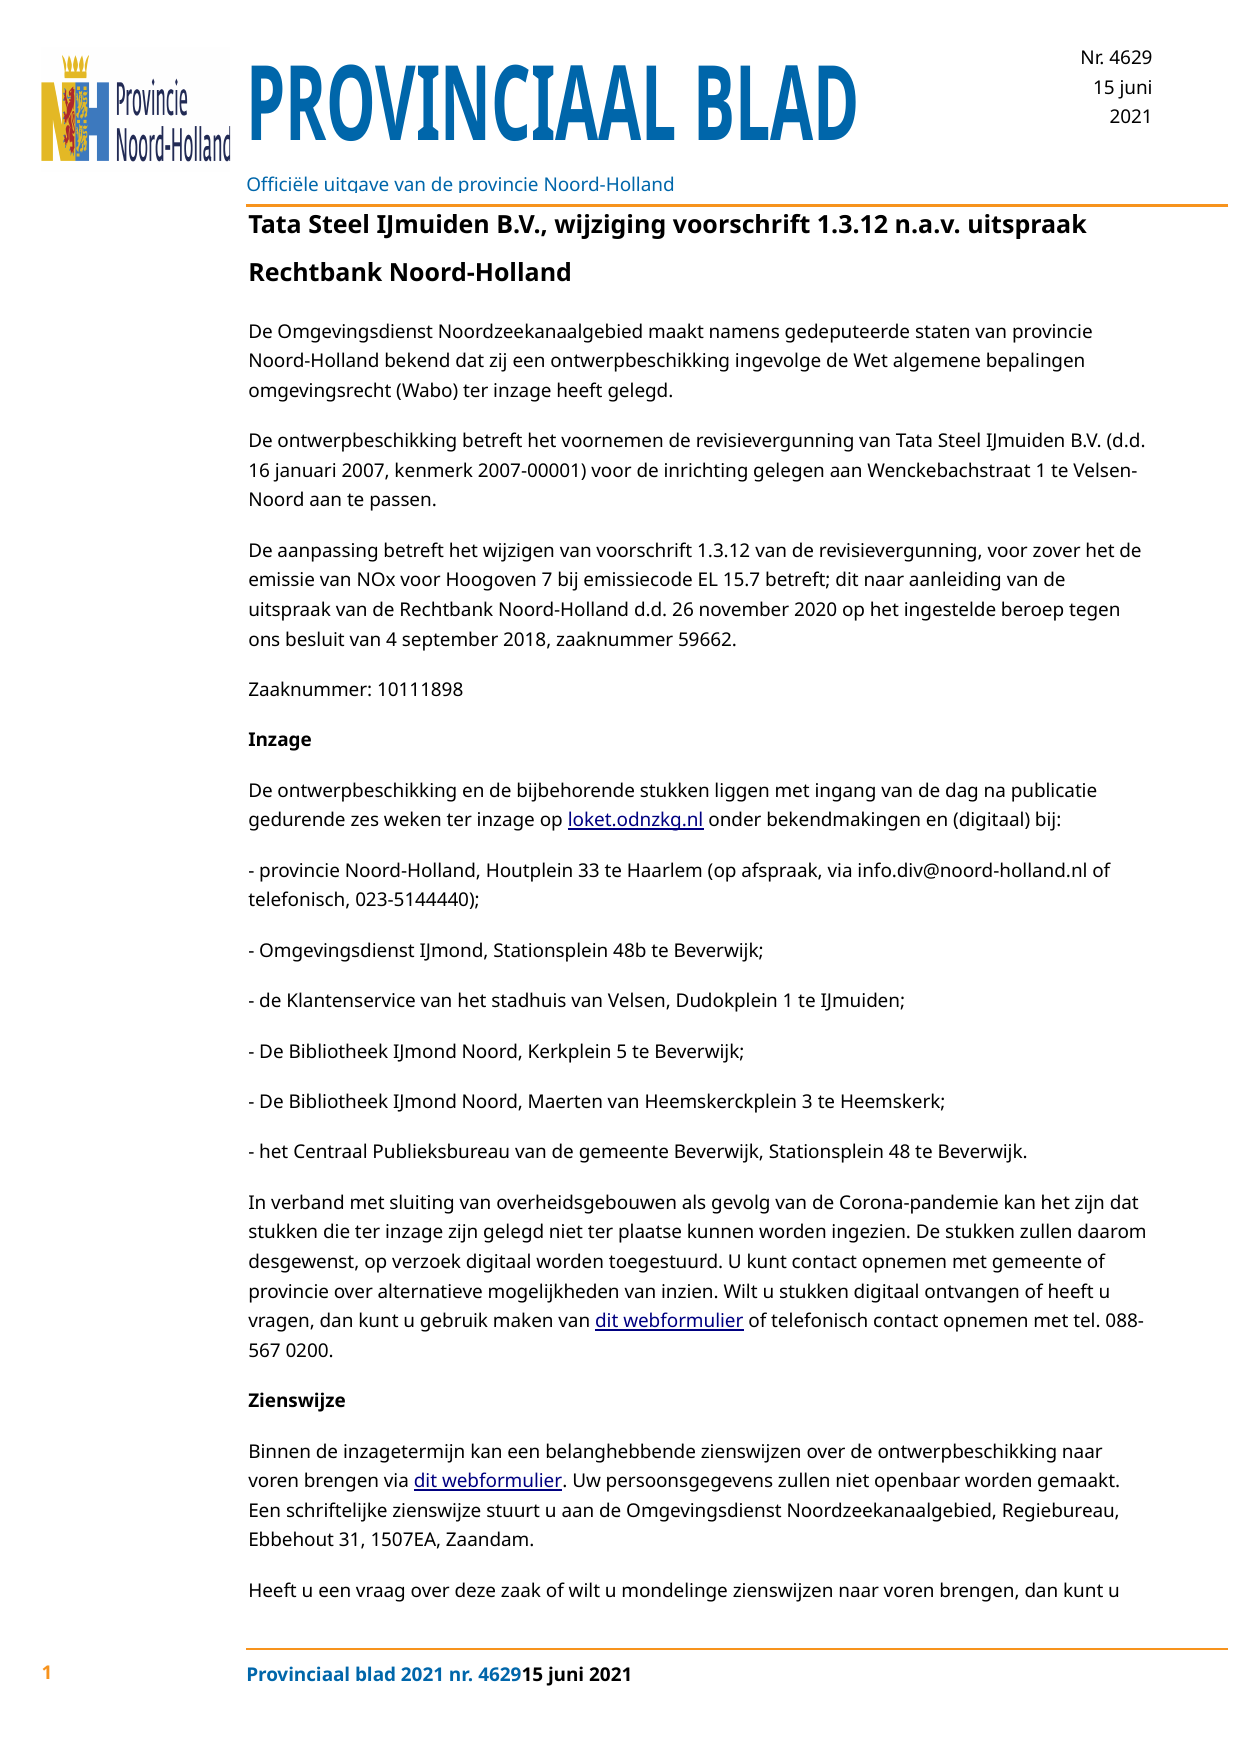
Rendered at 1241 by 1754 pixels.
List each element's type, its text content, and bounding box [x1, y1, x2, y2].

text - de Klantenservice van het stadhuis van Velsen, Dudokplein 1 te IJmuiden; [248, 987, 1152, 1013]
text De Omgevingsdienst Noordzeekanaalgebied maakt namens gedeputeerde staten van provincie Noord-Holland bekend dat zij een ontwerpbeschikking ingevolge de Wet algemene bepalingen omgevingsrecht (Wabo) ter inzage heeft gelegd. [248, 318, 1152, 403]
text In verband met sluiting van overheidsgebouwen als gevolg van de Corona-pandemie kan het zijn dat stukken die ter inzage zijn gelegd niet ter plaatse kunnen worden ingezien. De stukken zullen daarom desgewenst, op verzoek digitaal worden toegestuurd. U kunt contact opnemen met gemeente of provincie over alternatieve mogelijkheden van inzien. Wilt u stukken digitaal ontvangen of heeft u vragen, dan kunt u gebruik maken van dit webformulier of telefonisch contact opnemen met tel. 088-567 0200. [248, 1189, 1152, 1363]
text - Omgevingsdienst IJmond, Stationsplein 48b te Beverwijk; [248, 937, 1152, 963]
text Binnen de inzagetermijn kan een belanghebbende zienswijzen over de ontwerpbeschikking naar voren brengen via dit webformulier. Uw persoonsgegevens zullen niet openbaar worden gemaakt. Een schriftelijke zienswijze stuurt u aan de Omgevingsdienst Noordzeekanaalgebied, Regiebureau, Ebbehout 31, 1507EA, Zaandam. [248, 1438, 1152, 1552]
text Zaaknummer: 10111898 [248, 676, 1152, 702]
text De ontwerpbeschikking en de bijbehorende stukken liggen met ingang van de dag na publicatie gedurende zes weken ter inzage op loket.odnzkg.nl onder bekendmakingen en (digitaal) bij: [248, 777, 1152, 832]
text Inzage [248, 727, 1152, 752]
text Tata Steel IJmuiden B.V., wijziging voorschrift 1.3.12 n.a.v. uitspraak Rechtbank Noord-Holland [248, 207, 1152, 288]
picture [41, 47, 231, 172]
text De aanpassing betreft het wijzigen van voorschrift 1.3.12 van de revisievergunning, voor zover het de emissie van NOx voor Hoogoven 7 bij emissiecode EL 15.7 betreft; dit naar aanleiding van de uitspraak van de Rechtbank Noord-Holland d.d. 26 november 2020 op het ingestelde beroep tegen ons besluit van 4 september 2018, zaaknummer 59662. [248, 537, 1152, 652]
text Zienswijze [248, 1387, 1152, 1413]
text De ontwerpbeschikking betreft het voornemen de revisievergunning van Tata Steel IJmuiden B.V. (d.d. 16 januari 2007, kenmerk 2007-00001) voor de inrichting gelegen aan Wenckebachstraat 1 te Velsen-Noord aan te passen. [248, 427, 1152, 512]
text - De Bibliotheek IJmond Noord, Maerten van Heemskerckplein 3 te Heemskerk; [248, 1088, 1152, 1114]
text - het Centraal Publieksbureau van de gemeente Beverwijk, Stationsplein 48 te Beverwijk. [248, 1139, 1152, 1164]
text - provincie Noord-Holland, Houtplein 33 te Haarlem (op afspraak, via info.div@noord-holland.nl of telefonisch, 023-5144440); [248, 857, 1152, 912]
text Heeft u een vraag over deze zaak of wilt u mondelinge zienswijzen naar voren brengen, dan kunt u [248, 1577, 1152, 1603]
text - De Bibliotheek IJmond Noord, Kerkplein 5 te Beverwijk; [248, 1038, 1152, 1064]
